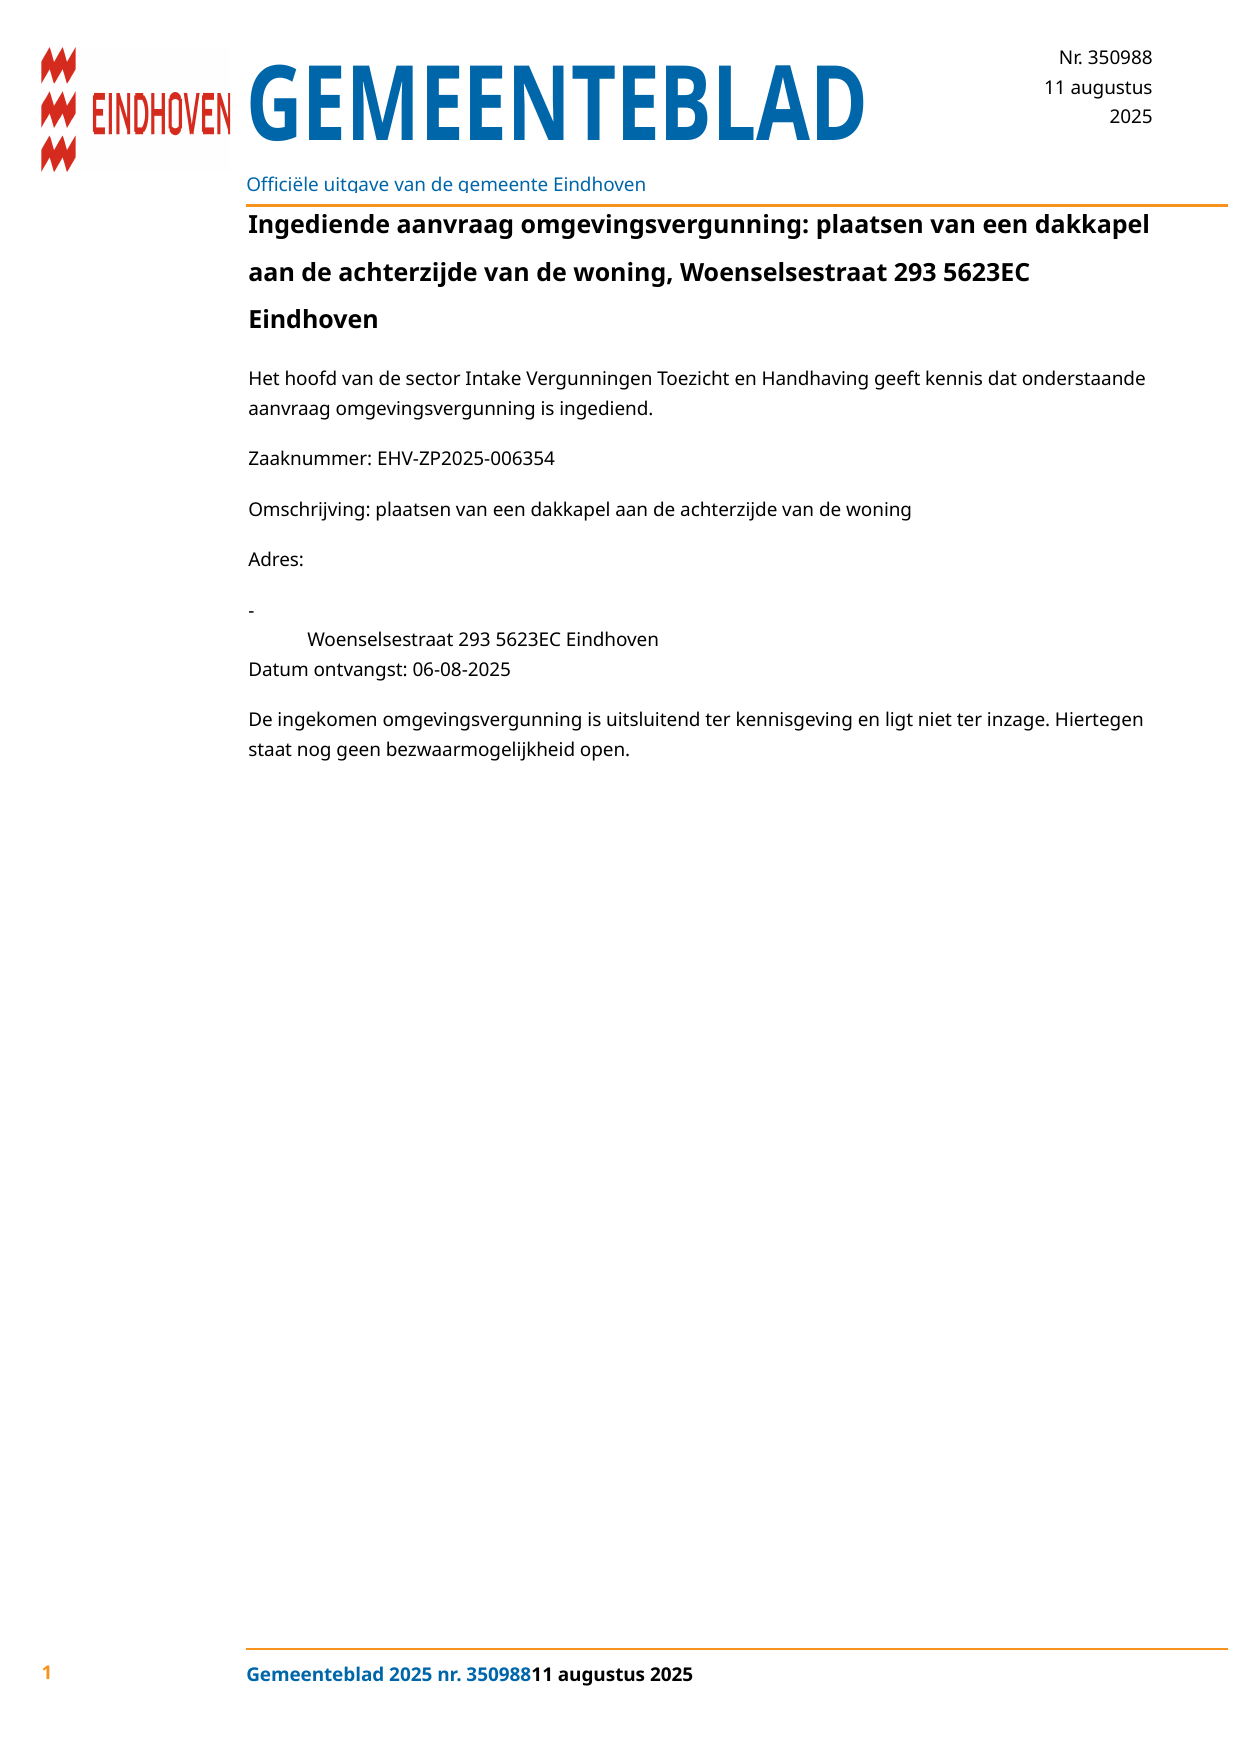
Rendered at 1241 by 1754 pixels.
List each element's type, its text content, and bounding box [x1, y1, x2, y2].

text Omschrijving: plaatsen van een dakkapel aan de achterzijde van de woning [248, 496, 1152, 522]
text De ingekomen omgevingsvergunning is uitsluitend ter kennisgeving en ligt niet ter inzage. Hiertegen staat nog geen bezwaarmogelijkheid open. [248, 706, 1152, 762]
text Ingediende aanvraag omgevingsvergunning: plaatsen van een dakkapel aan de achterzijde van de woning, Woenselsestraat 293 5623EC Eindhoven [248, 207, 1152, 336]
text Datum ontvangst: 06-08-2025 [248, 656, 1152, 682]
picture [41, 47, 231, 172]
text Het hoofd van de sector Intake Vergunningen Toezicht en Handhaving geeft kennis dat onderstaande aanvraag omgevingsvergunning is ingediend. [248, 366, 1152, 421]
list Woenselsestraat 293 5623EC Eindhoven [248, 626, 1152, 652]
text Adres: [248, 546, 1152, 572]
text Zaaknummer: EHV-ZP2025-006354 [248, 446, 1152, 471]
